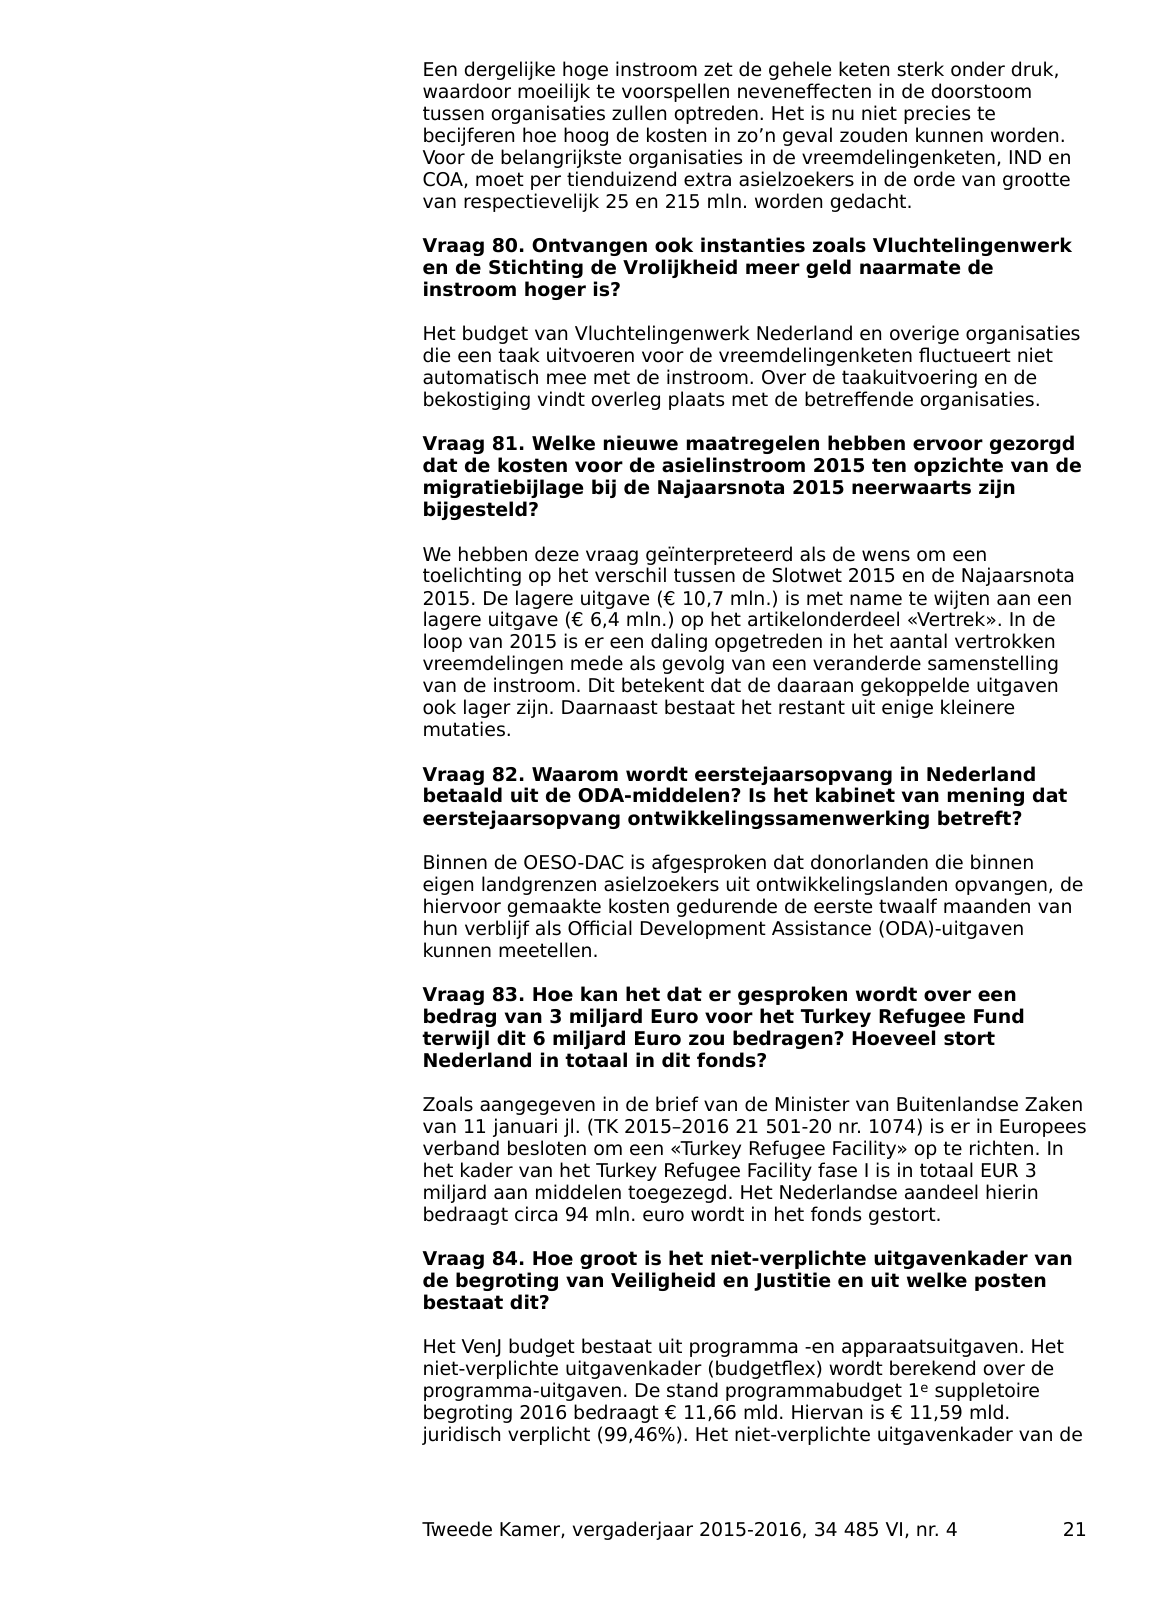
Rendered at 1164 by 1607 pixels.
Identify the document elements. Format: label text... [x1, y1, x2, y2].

text Vraag 83. Hoe kan het dat er gesproken wordt over een bedrag van 3 miljard Euro voor het Turkey Refugee Fund terwijl dit 6 miljard Euro zou bedragen? Hoeveel stort Nederland in totaal in dit fonds? [422, 984, 1087, 1072]
text Een dergelijke hoge instroom zet de gehele keten sterk onder druk, waardoor moeilijk te voorspellen neveneffecten in de doorstoom tussen organisaties zullen optreden. Het is nu niet precies te becijferen hoe hoog de kosten in zo’n geval zouden kunnen worden. Voor de belangrijkste organisaties in de vreemdelingenketen, IND en COA, moet per tienduizend extra asielzoekers in de orde van grootte van respectievelijk 25 en 215 mln. worden gedacht. [422, 59, 1087, 213]
text Vraag 80. Ontvangen ook instanties zoals Vluchtelingenwerk en de Stichting de Vrolijkheid meer geld naarmate de instroom hoger is? [422, 235, 1087, 301]
text Zoals aangegeven in de brief van de Minister van Buitenlandse Zaken van 11 januari jl. (TK 2015–2016 21 501-20 nr. 1074) is er in Europees verband besloten om een «Turkey Refugee Facility» op te richten. In het kader van het Turkey Refugee Facility fase I is in totaal EUR 3 miljard aan middelen toegezegd. Het Nederlandse aandeel hierin bedraagt circa 94 mln. euro wordt in het fonds gestort. [422, 1094, 1087, 1226]
text Vraag 84. Hoe groot is het niet-verplichte uitgavenkader van de begroting van Veiligheid en Justitie en uit welke posten bestaat dit? [422, 1248, 1087, 1314]
text Het VenJ budget bestaat uit programma -en apparaatsuitgaven. Het niet-verplichte uitgavenkader (budgetflex) wordt berekend over de programma-uitgaven. De stand programmabudget 1e suppletoire begroting 2016 bedraagt € 11,66 mld. Hiervan is € 11,59 mld. juridisch verplicht (99,46%). Het niet-verplichte uitgavenkader van de [422, 1336, 1087, 1446]
text We hebben deze vraag geïnterpreteerd als de wens om een toelichting op het verschil tussen de Slotwet 2015 en de Najaarsnota 2015. De lagere uitgave (€ 10,7 mln.) is met name te wijten aan een lagere uitgave (€ 6,4 mln.) op het artikelonderdeel «Vertrek». In de loop van 2015 is er een daling opgetreden in het aantal vertrokken vreemdelingen mede als gevolg van een veranderde samenstelling van de instroom. Dit betekent dat de daaraan gekoppelde uitgaven ook lager zijn. Daarnaast bestaat het restant uit enige kleinere mutaties. [422, 543, 1087, 741]
text Vraag 82. Waarom wordt eerstejaarsopvang in Nederland betaald uit de ODA-middelen? Is het kabinet van mening dat eerstejaarsopvang ontwikkelingssamenwerking betreft? [422, 763, 1087, 829]
text Binnen de OESO-DAC is afgesproken dat donorlanden die binnen eigen landgrenzen asielzoekers uit ontwikkelingslanden opvangen, de hiervoor gemaakte kosten gedurende de eerste twaalf maanden van hun verblijf als Official Development Assistance (ODA)-uitgaven kunnen meetellen. [422, 852, 1087, 961]
text Het budget van Vluchtelingenwerk Nederland en overige organisaties die een taak uitvoeren voor de vreemdelingenketen fluctueert niet automatisch mee met de instroom. Over de taakuitvoering en de bekostiging vindt overleg plaats met de betreffende organisaties. [422, 323, 1087, 411]
text Vraag 81. Welke nieuwe maatregelen hebben ervoor gezorgd dat de kosten voor de asielinstroom 2015 ten opzichte van de migratiebijlage bij de Najaarsnota 2015 neerwaarts zijn bijgesteld? [422, 433, 1087, 521]
